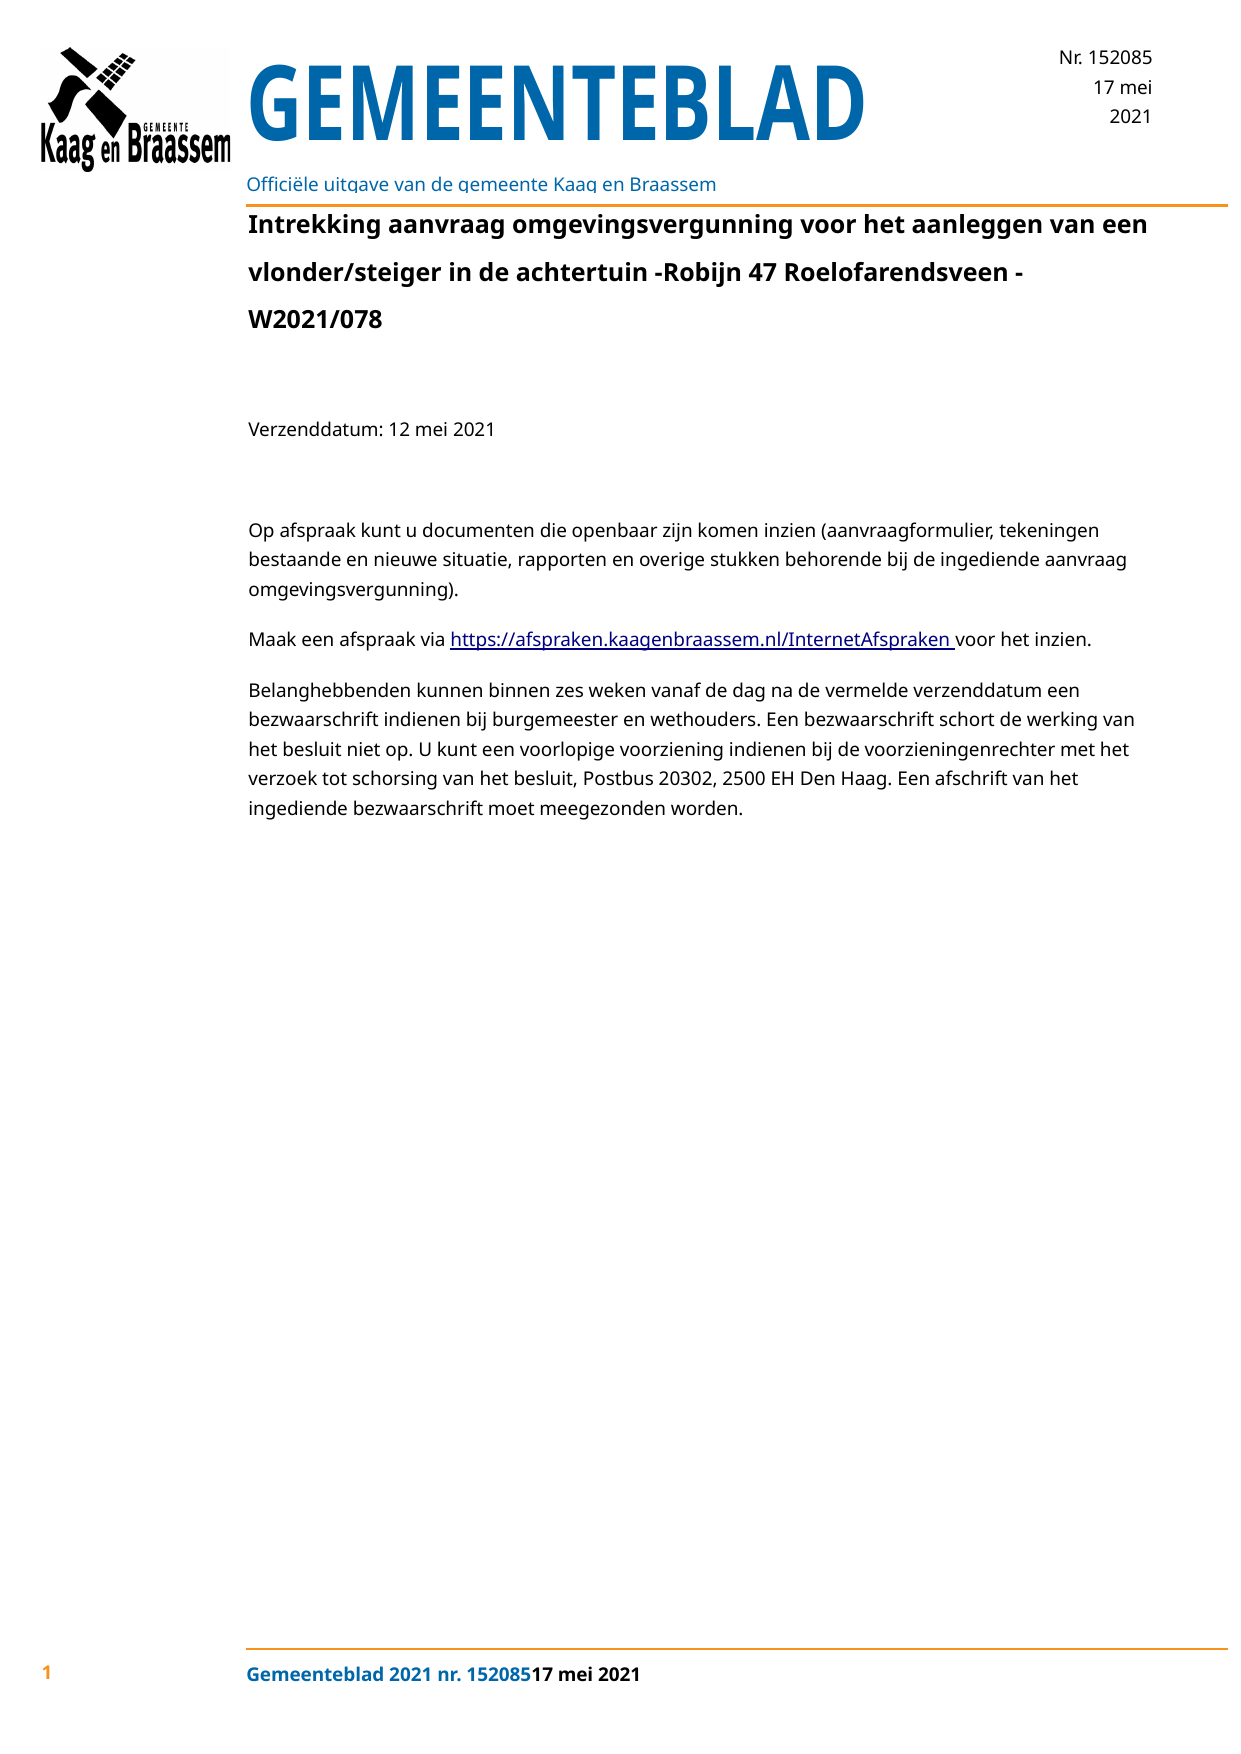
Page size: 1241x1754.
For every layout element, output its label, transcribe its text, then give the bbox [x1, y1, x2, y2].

text Op afspraak kunt u documenten die openbaar zijn komen inzien (aanvraagformulier, tekeningen bestaande en nieuwe situatie, rapporten en overige stukken behorende bij de ingediende aanvraag omgevingsvergunning). [248, 517, 1152, 602]
text Belanghebbenden kunnen binnen zes weken vanaf de dag na de vermelde verzenddatum een bezwaarschrift indienen bij burgemeester en wethouders. Een bezwaarschrift schort de werking van het besluit niet op. U kunt een voorlopige voorziening indienen bij de voorzieningenrechter met het verzoek tot schorsing van het besluit, Postbus 20302, 2500 EH Den Haag. Een afschrift van het ingediende bezwaarschrift moet meegezonden worden. [248, 677, 1152, 821]
picture [41, 47, 231, 172]
text Verzenddatum: 12 mei 2021 [248, 416, 1152, 442]
text Intrekking aanvraag omgevingsvergunning voor het aanleggen van een vlonder/steiger in de achtertuin -Robijn 47 Roelofarendsveen - W2021/078 [248, 207, 1152, 336]
text Maak een afspraak via https://afspraken.kaagenbraassem.nl/InternetAfspraken voor het inzien. [248, 626, 1152, 652]
